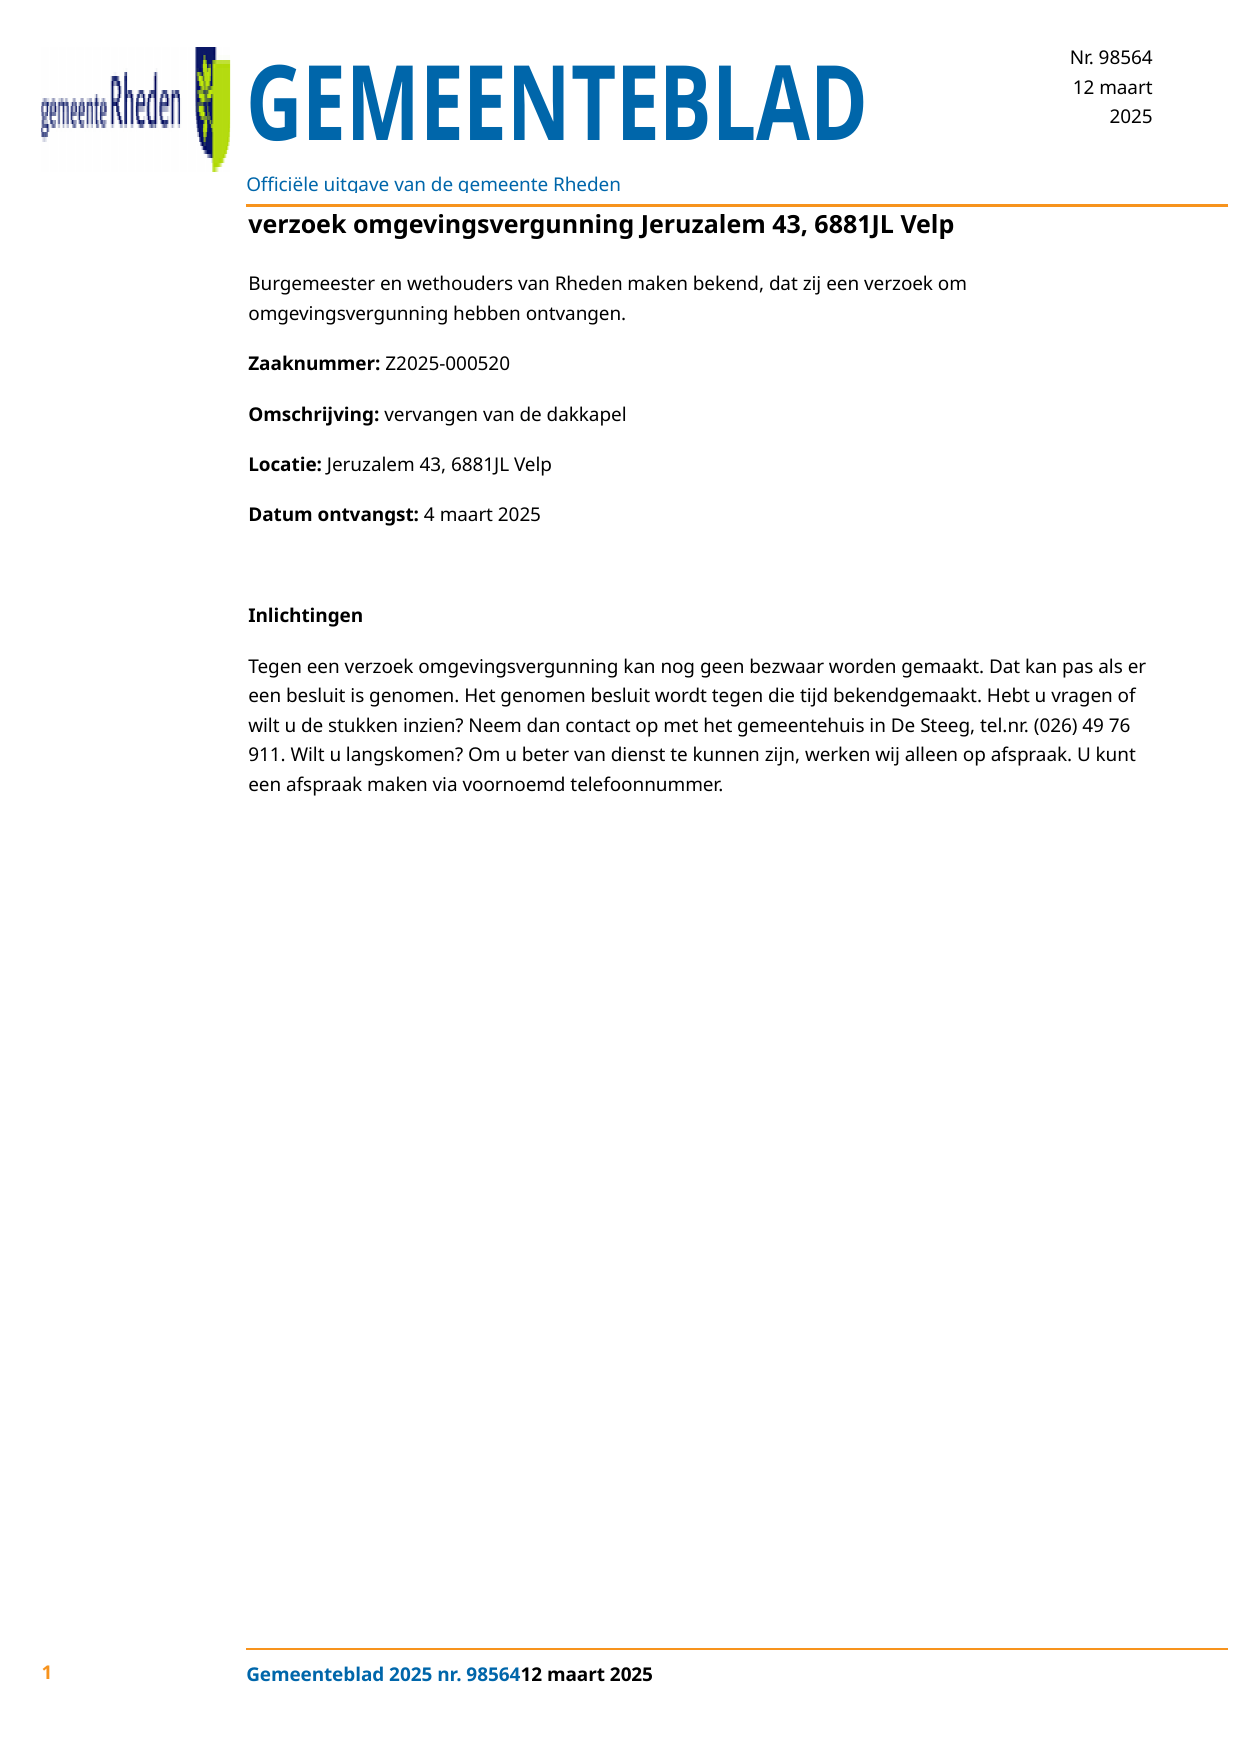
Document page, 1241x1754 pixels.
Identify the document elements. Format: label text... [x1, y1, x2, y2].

text Omschrijving: vervangen van de dakkapel [248, 401, 1152, 426]
text Datum ontvangst: 4 maart 2025 [248, 502, 1152, 527]
text Tegen een verzoek omgevingsvergunning kan nog geen bezwaar worden gemaakt. Dat kan pas als er een besluit is genomen. Het genomen besluit wordt tegen die tijd bekendgemaakt. Hebt u vragen of wilt u de stukken inzien? Neem dan contact op met het gemeentehuis in De Steeg, tel.nr. (026) 49 76 911. Wilt u langskomen? Om u beter van dienst te kunnen zijn, werken wij alleen op afspraak. U kunt een afspraak maken via voornoemd telefoonnummer. [248, 653, 1152, 797]
text Zaaknummer: Z2025-000520 [248, 350, 1152, 376]
text Locatie: Jeruzalem 43, 6881JL Velp [248, 451, 1152, 477]
text verzoek omgevingsvergunning Jeruzalem 43, 6881JL Velp [248, 207, 1152, 241]
text Inlichtingen [248, 602, 1152, 628]
text Burgemeester en wethouders van Rheden maken bekend, dat zij een verzoek om omgevingsvergunning hebben ontvangen. [248, 270, 1152, 326]
picture [41, 47, 231, 172]
